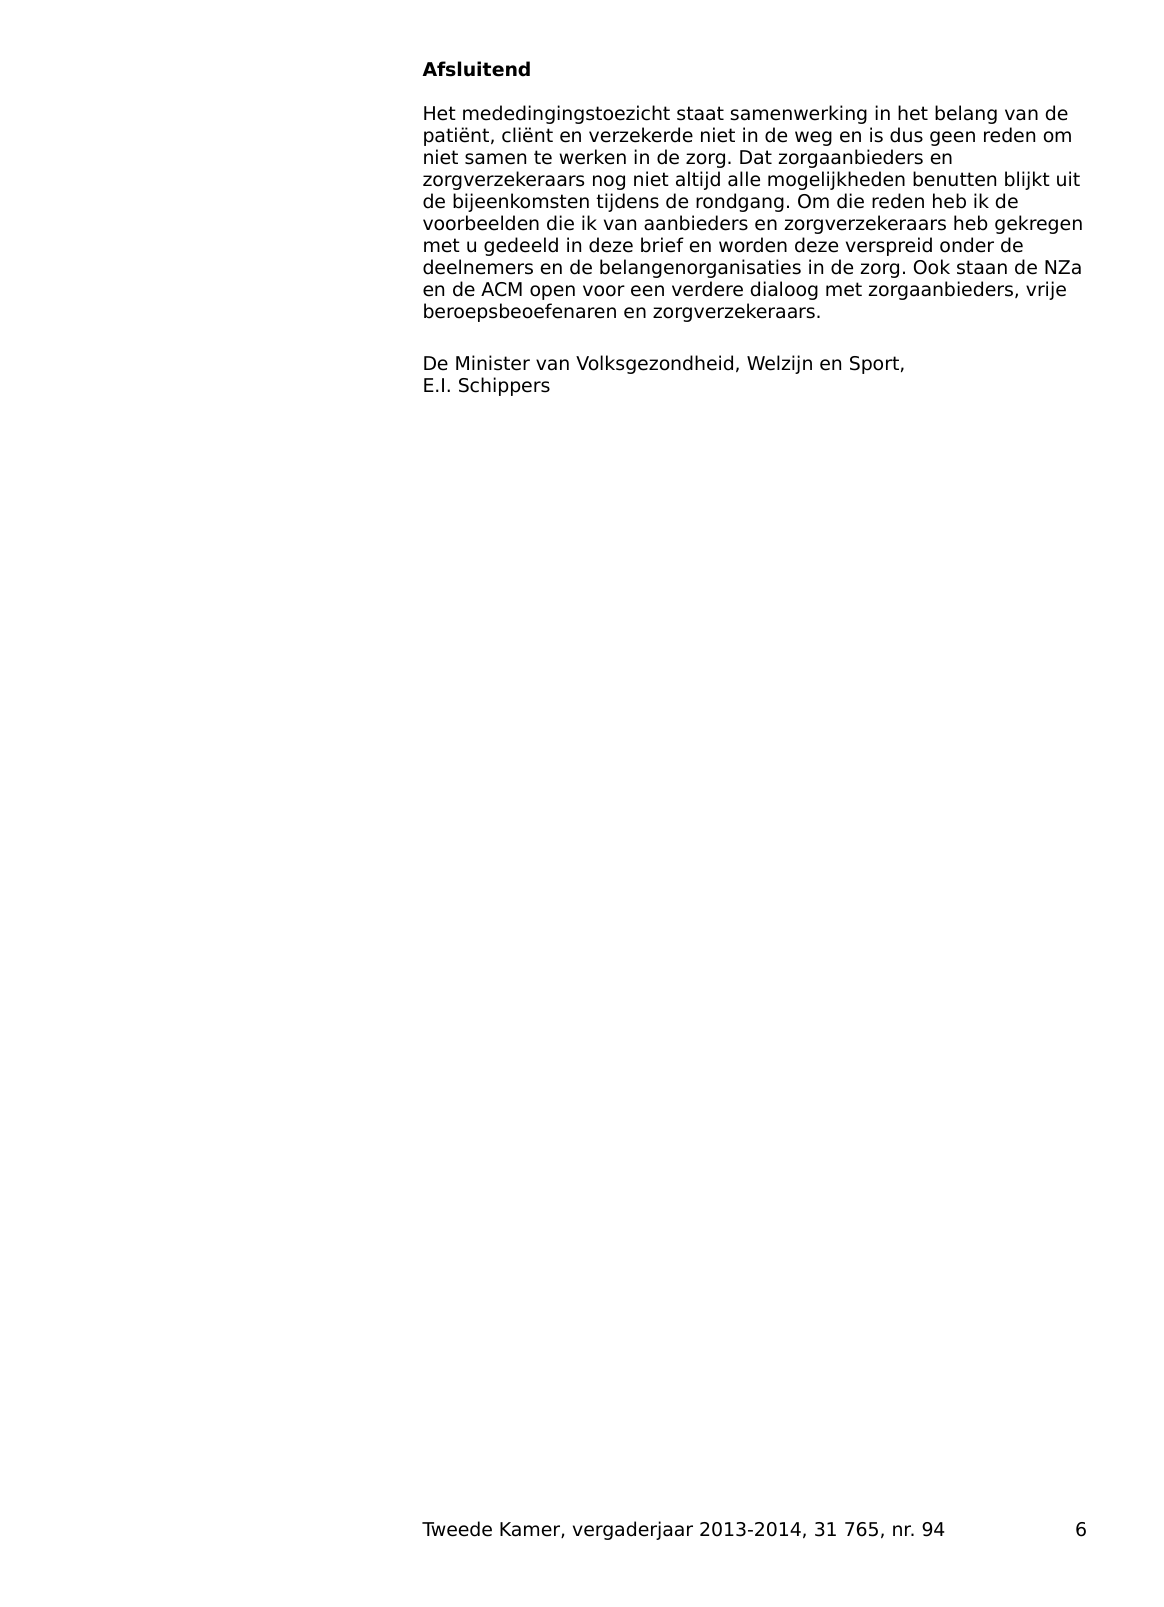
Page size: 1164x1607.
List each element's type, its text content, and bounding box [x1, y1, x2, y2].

text Het mededingingstoezicht staat samenwerking in het belang van de patiënt, cliënt en verzekerde niet in de weg en is dus geen reden om niet samen te werken in de zorg. Dat zorgaanbieders en zorgverzekeraars nog niet altijd alle mogelijkheden benutten blijkt uit de bijeenkomsten tijdens de rondgang. Om die reden heb ik de voorbeelden die ik van aanbieders en zorgverzekeraars heb gekregen met u gedeeld in deze brief en worden deze verspreid onder de deelnemers en de belangenorganisaties in de zorg. Ook staan de NZa en de ACM open voor een verdere dialoog met zorgaanbieders, vrije beroepsbeoefenaren en zorgverzekeraars. [422, 103, 1087, 323]
subtitle Afsluitend [422, 59, 1087, 81]
text De Minister van Volksgezondheid, Welzijn en Sport, E.I. Schippers [422, 353, 1087, 397]
